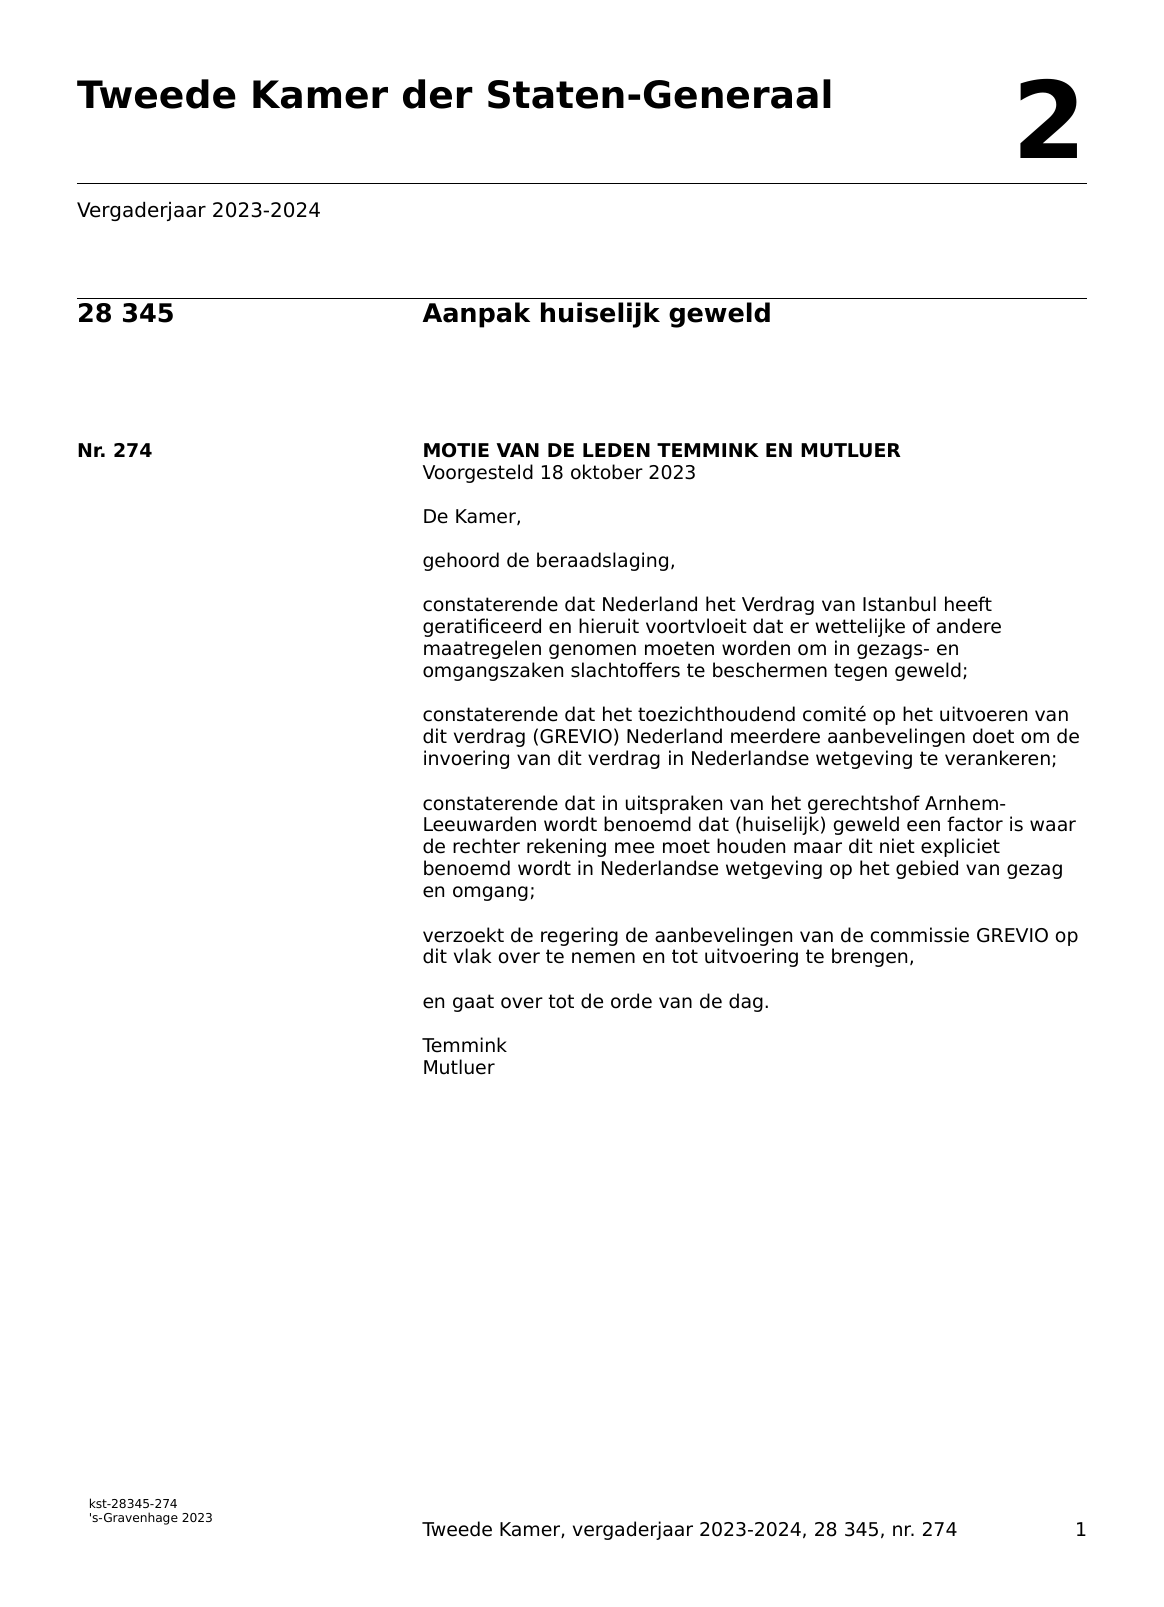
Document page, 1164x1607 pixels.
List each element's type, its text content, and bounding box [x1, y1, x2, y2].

text verzoekt de regering de aanbevelingen van de commissie GREVIO op dit vlak over te nemen en tot uitvoering te brengen, [422, 924, 1087, 968]
text 's-Gravenhage 2023 [88, 1511, 323, 1525]
text constaterende dat het toezichthoudend comité op het uitvoeren van dit verdrag (GREVIO) Nederland meerdere aanbevelingen doet om de invoering van dit verdrag in Nederlandse wetgeving te verankeren; [422, 704, 1087, 770]
table_header Tweede Kamer der Staten-Generaal [77, 59, 886, 183]
text Voorgesteld 18 oktober 2023 [422, 462, 1087, 484]
text en gaat over tot de orde van de dag. [422, 991, 1087, 1013]
text constaterende dat in uitspraken van het gerechtshof Arnhem-Leeuwarden wordt benoemd dat (huiselijk) geweld een factor is waar de rechter rekening mee moet houden maar dit niet expliciet benoemd wordt in Nederlandse wetgeving op het gebied van gezag en omgang; [422, 792, 1087, 902]
text gehoord de beraadslaging, [422, 550, 1087, 572]
text Temmink [422, 1035, 1087, 1057]
text kst-28345-274 [88, 1497, 323, 1511]
table_cell Vergaderjaar 2023-2024 [77, 184, 1087, 298]
subtitle Nr. 274 MOTIE VAN DE LEDEN TEMMINK EN MUTLUER [77, 440, 1087, 462]
subtitle 28 345 Aanpak huiselijk geweld [77, 299, 1087, 329]
table_header 2 [886, 59, 1087, 183]
text De Kamer, [422, 506, 1087, 528]
text Mutluer [422, 1057, 1087, 1079]
text constaterende dat Nederland het Verdrag van Istanbul heeft geratificeerd en hieruit voortvloeit dat er wettelijke of andere maatregelen genomen moeten worden om in gezags- en omgangszaken slachtoffers te beschermen tegen geweld; [422, 594, 1087, 682]
